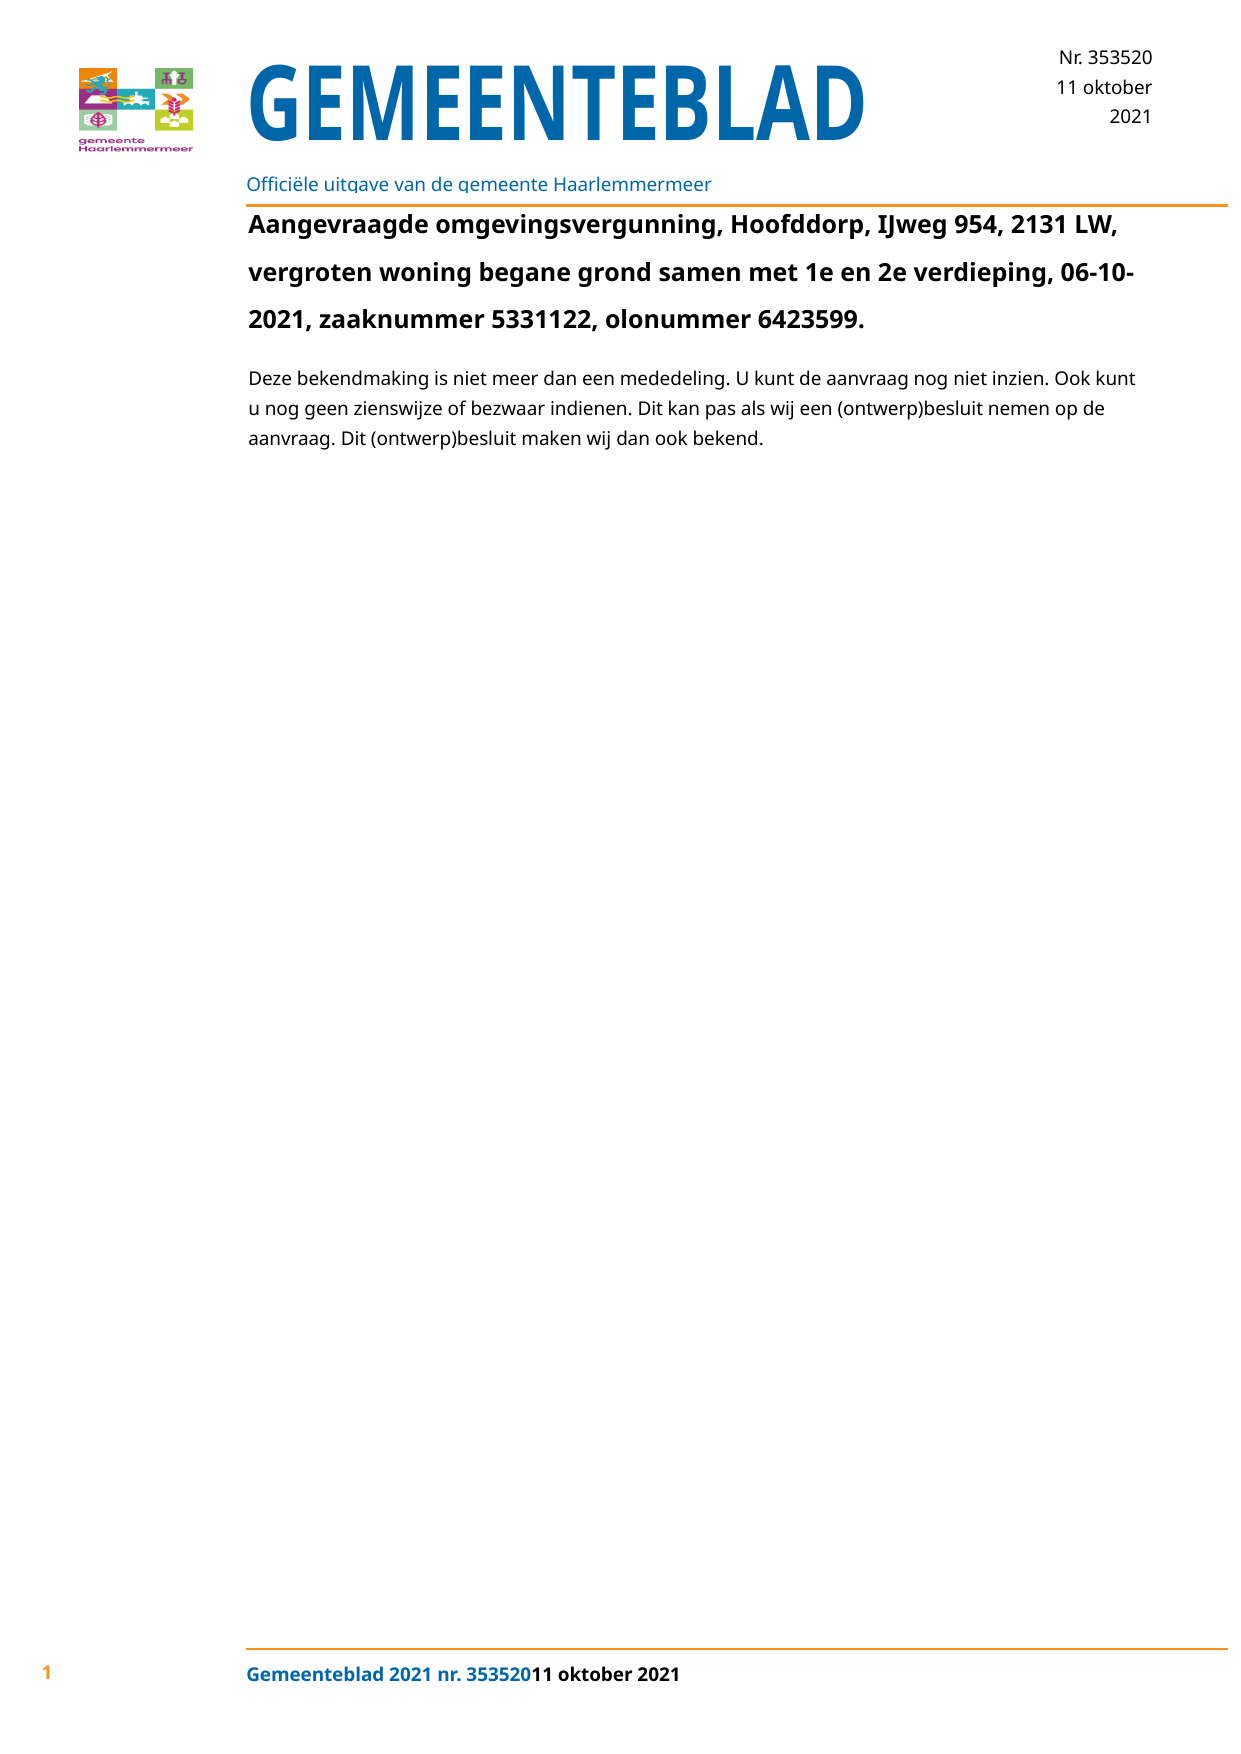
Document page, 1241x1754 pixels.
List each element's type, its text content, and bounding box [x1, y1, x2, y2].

text Deze bekendmaking is niet meer dan een mededeling. U kunt de aanvraag nog niet inzien. Ook kunt u nog geen zienswijze of bezwaar indienen. Dit kan pas als wij een (ontwerp)besluit nemen op de aanvraag. Dit (ontwerp)besluit maken wij dan ook bekend. [248, 366, 1152, 450]
text Aangevraagde omgevingsvergunning, Hoofddorp, IJweg 954, 2131 LW, vergroten woning begane grond samen met 1e en 2e verdieping, 06-10-2021, zaaknummer 5331122, olonummer 6423599. [248, 207, 1152, 336]
picture [41, 47, 231, 172]
